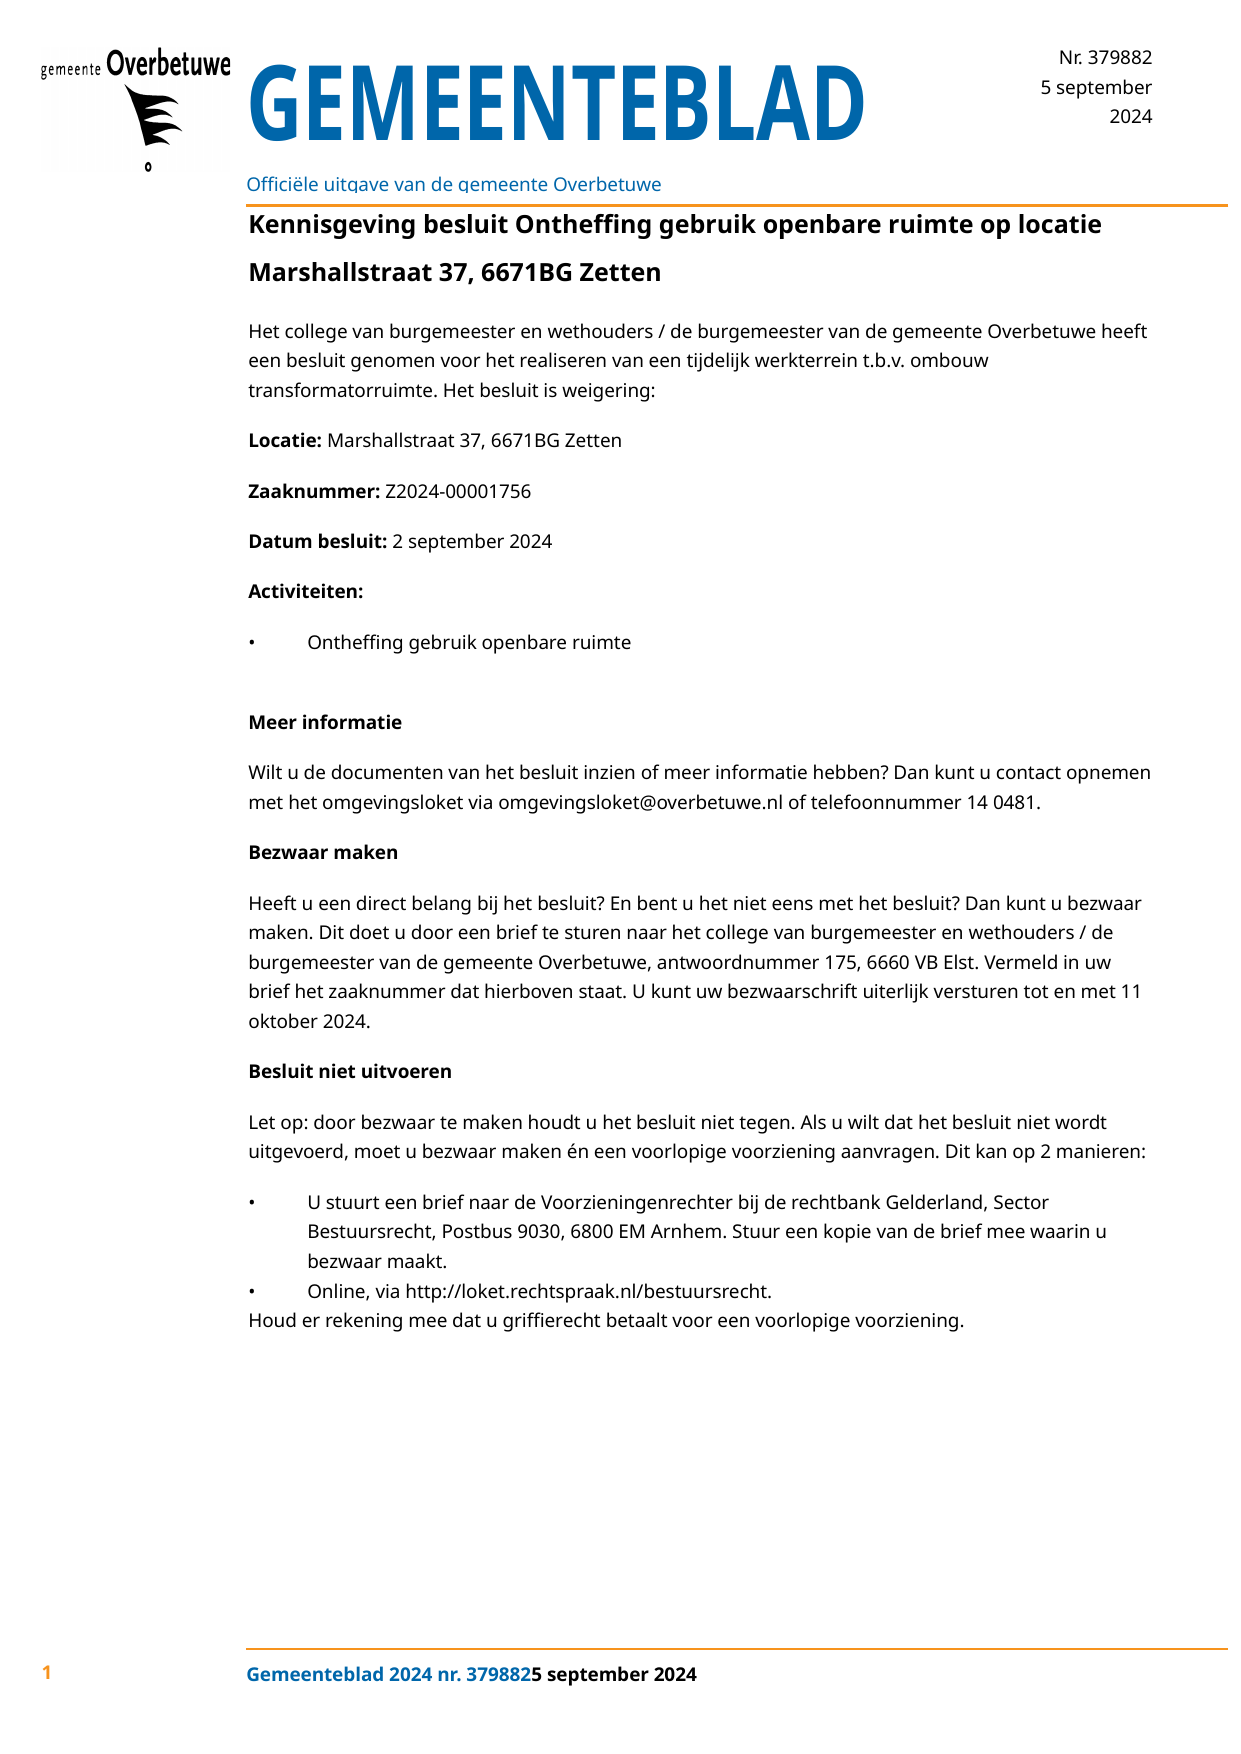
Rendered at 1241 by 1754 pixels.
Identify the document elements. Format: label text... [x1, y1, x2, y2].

text Bezwaar maken [248, 839, 1152, 865]
list U stuurt een brief naar de Voorzieningenrechter bij de rechtbank Gelderland, Sector Bestuursrecht, Postbus 9030, 6800 EM Arnhem. Stuur een kopie van de brief mee waarin u bezwaar maakt. [248, 1189, 1152, 1274]
text Meer informatie [248, 709, 1152, 735]
list Ontheffing gebruik openbare ruimte [248, 629, 1152, 655]
text Datum besluit: 2 september 2024 [248, 528, 1152, 554]
text Kennisgeving besluit Ontheffing gebruik openbare ruimte op locatie Marshallstraat 37, 6671BG Zetten [248, 207, 1152, 288]
list Online, via http://loket.rechtspraak.nl/bestuursrecht. [248, 1278, 1152, 1304]
text Activiteiten: [248, 579, 1152, 604]
text Locatie: Marshallstraat 37, 6671BG Zetten [248, 427, 1152, 453]
text Heeft u een direct belang bij het besluit? En bent u het niet eens met het besluit? Dan kunt u bezwaar maken. Dit doet u door een brief te sturen naar het college van burgemeester en wethouders / de burgemeester van de gemeente Overbetuwe, antwoordnummer 175, 6660 VB Elst. Vermeld in uw brief het zaaknummer dat hierboven staat. U kunt uw bezwaarschrift uiterlijk versturen tot en met 11 oktober 2024. [248, 890, 1152, 1034]
text Let op: door bezwaar te maken houdt u het besluit niet tegen. Als u wilt dat het besluit niet wordt uitgevoerd, moet u bezwaar maken én een voorlopige voorziening aanvragen. Dit kan op 2 manieren: [248, 1109, 1152, 1164]
text Wilt u de documenten van het besluit inzien of meer informatie hebben? Dan kunt u contact opnemen met het omgevingsloket via omgevingsloket@overbetuwe.nl of telefoonnummer 14 0481. [248, 759, 1152, 815]
text Besluit niet uitvoeren [248, 1059, 1152, 1084]
text Zaaknummer: Z2024-00001756 [248, 478, 1152, 504]
picture [41, 47, 231, 172]
text Het college van burgemeester en wethouders / de burgemeester van de gemeente Overbetuwe heeft een besluit genomen voor het realiseren van een tijdelijk werkterrein t.b.v. ombouw transformatorruimte. Het besluit is weigering: [248, 318, 1152, 403]
text Houd er rekening mee dat u griffierecht betaalt voor een voorlopige voorziening. [248, 1307, 1152, 1333]
